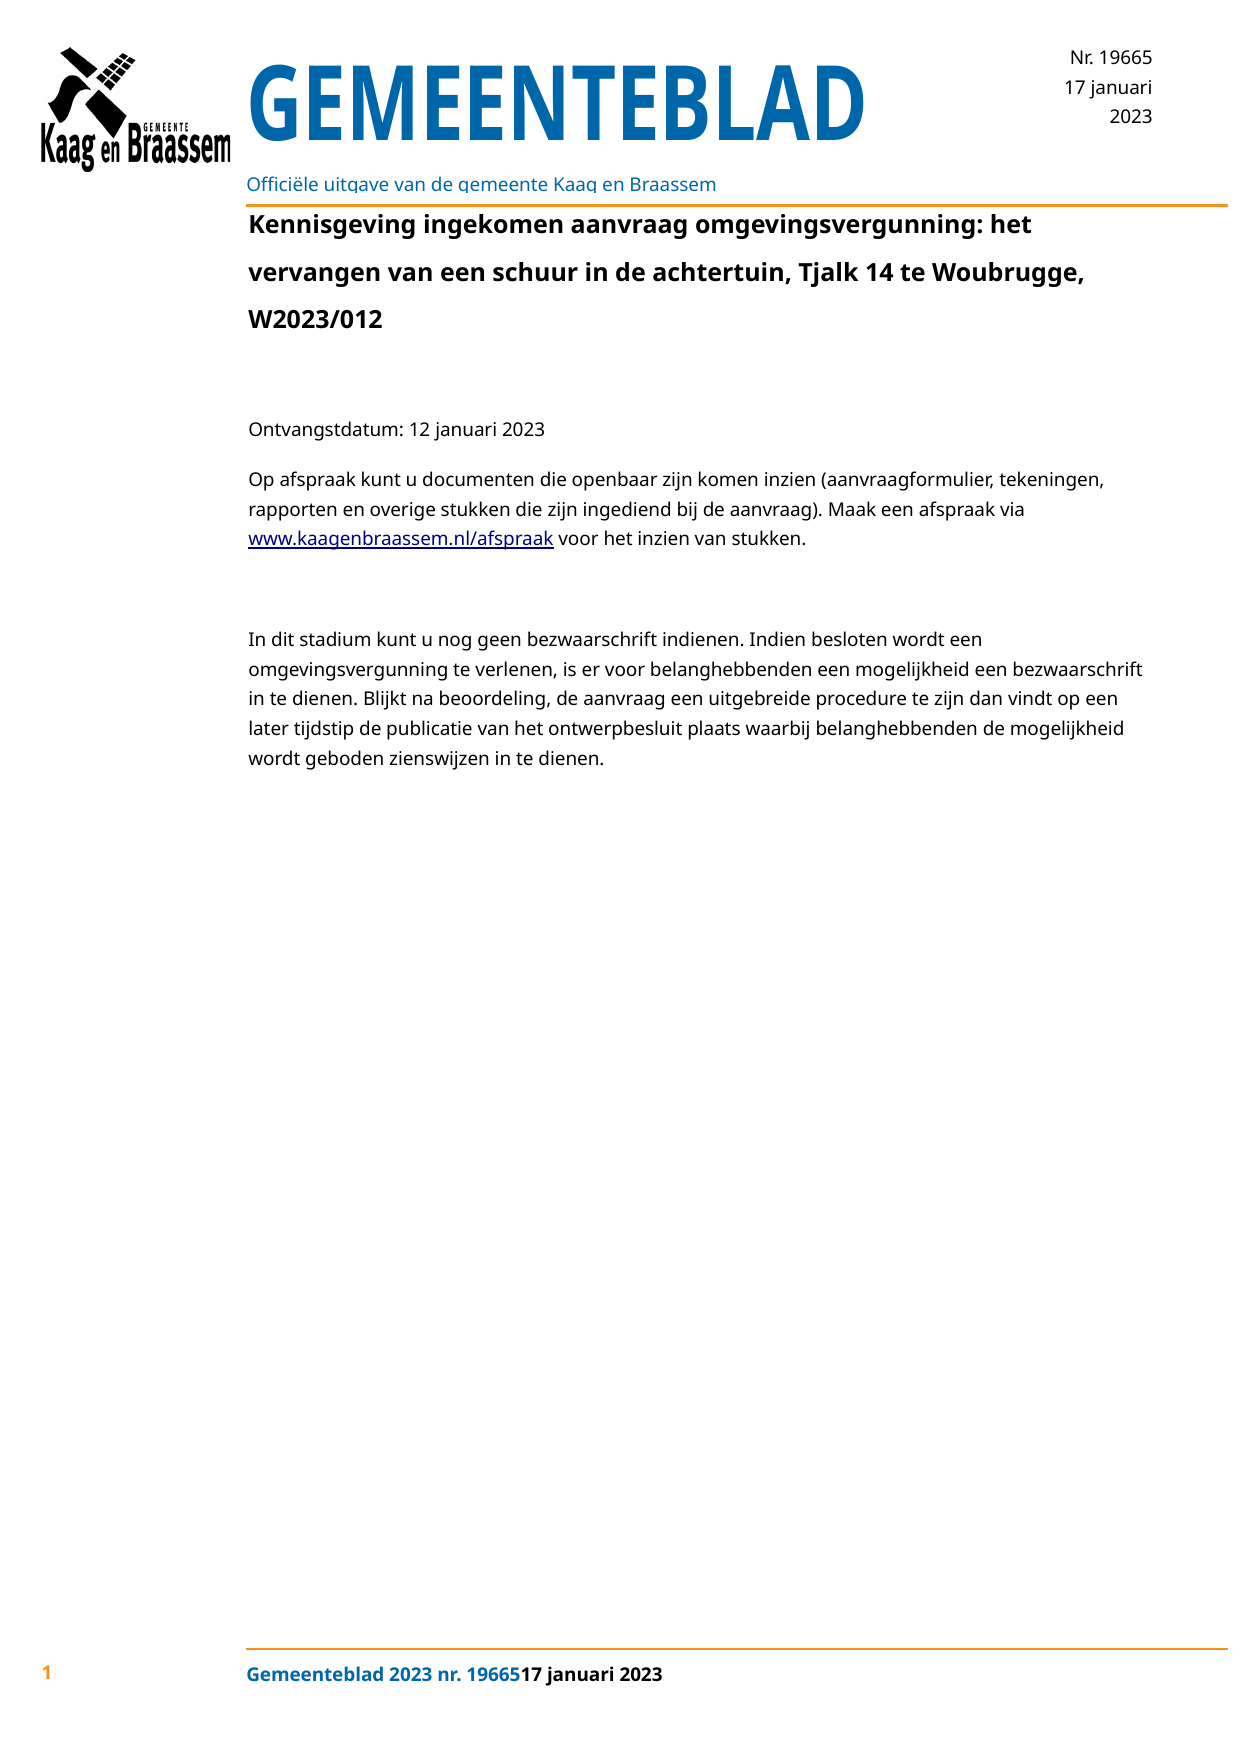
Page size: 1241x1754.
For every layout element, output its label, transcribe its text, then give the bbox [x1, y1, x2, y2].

text Kennisgeving ingekomen aanvraag omgevingsvergunning: het vervangen van een schuur in de achtertuin, Tjalk 14 te Woubrugge, W2023/012 [248, 207, 1152, 336]
text In dit stadium kunt u nog geen bezwaarschrift indienen. Indien besloten wordt een omgevingsvergunning te verlenen, is er voor belanghebbenden een mogelijkheid een bezwaarschrift in te dienen. Blijkt na beoordeling, de aanvraag een uitgebreide procedure te zijn dan vindt op een later tijdstip de publicatie van het ontwerpbesluit plaats waarbij belanghebbenden de mogelijkheid wordt geboden zienswijzen in te dienen. [248, 626, 1152, 770]
text Op afspraak kunt u documenten die openbaar zijn komen inzien (aanvraagformulier, tekeningen, rapporten en overige stukken die zijn ingediend bij de aanvraag). Maak een afspraak via www.kaagenbraassem.nl/afspraak voor het inzien van stukken. [248, 466, 1152, 551]
text Ontvangstdatum: 12 januari 2023 [248, 416, 1152, 442]
picture [41, 47, 231, 172]
